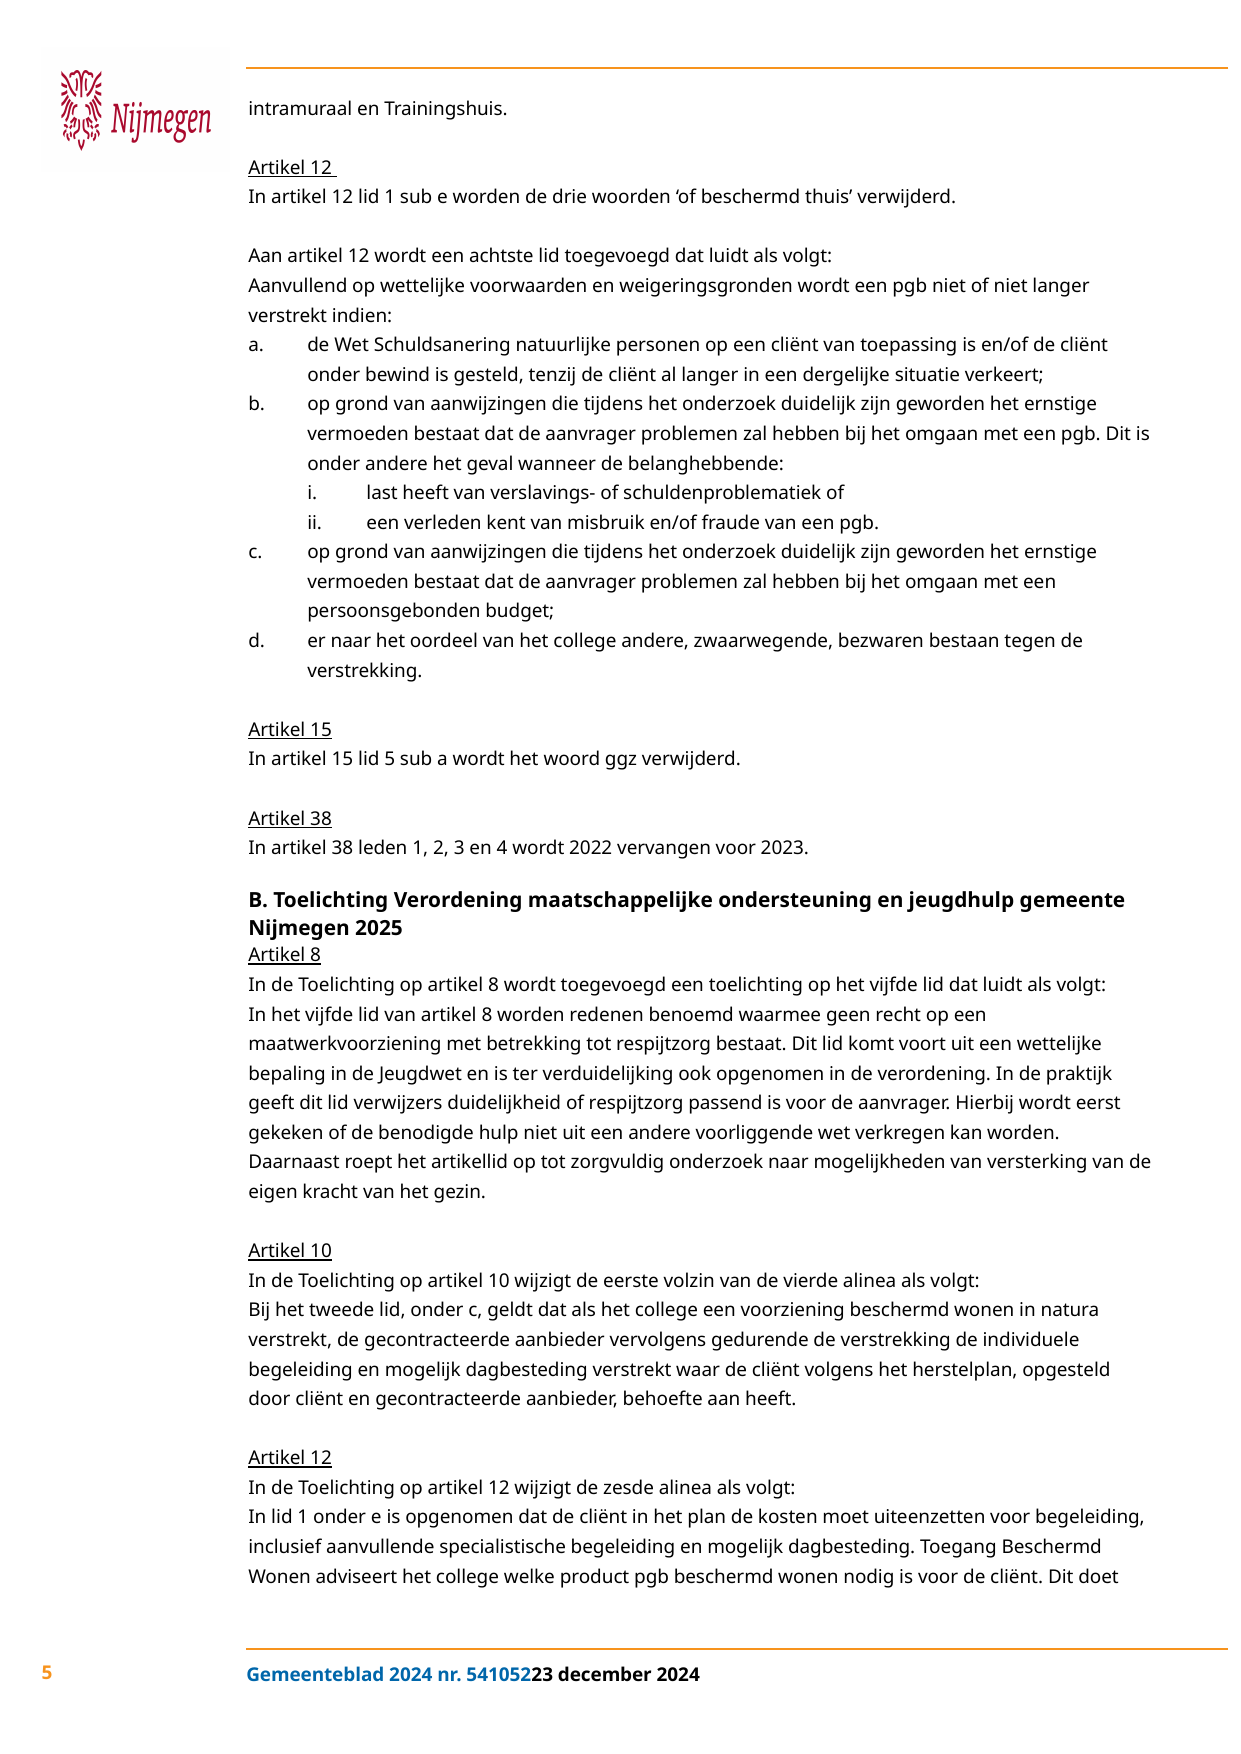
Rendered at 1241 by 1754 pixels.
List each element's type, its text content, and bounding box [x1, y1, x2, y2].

list op grond van aanwijzingen die tijdens het onderzoek duidelijk zijn geworden het ernstige vermoeden bestaat dat de aanvrager problemen zal hebben bij het omgaan met een pgb. Dit is onder andere het geval wanneer de belanghebbende: [248, 391, 1152, 476]
list last heeft van verslavings- of schuldenproblematiek of [307, 479, 1152, 505]
text In artikel 38 leden 1, 2, 3 en 4 wordt 2022 vervangen voor 2023. [248, 834, 1152, 860]
text In lid 1 onder e is opgenomen dat de cliënt in het plan de kosten moet uiteenzetten voor begeleiding, inclusief aanvullende specialistische begeleiding en mogelijk dagbesteding. Toegang Beschermd Wonen adviseert het college welke product pgb beschermd wonen nodig is voor de cliënt. Dit doet [248, 1504, 1152, 1589]
text Artikel 12 [248, 1444, 1152, 1470]
text In de Toelichting op artikel 12 wijzigt de zesde alinea als volgt: [248, 1474, 1152, 1500]
text Artikel 12 [248, 154, 1152, 180]
text Bij het tweede lid, onder c, geldt dat als het college een voorziening beschermd wonen in natura verstrekt, de gecontracteerde aanbieder vervolgens gedurende de verstrekking de individuele begeleiding en mogelijk dagbesteding verstrekt waar de cliënt volgens het herstelplan, opgesteld door cliënt en gecontracteerde aanbieder, behoefte aan heeft. [248, 1297, 1152, 1411]
list er naar het oordeel van het college andere, zwaarwegende, bezwaren bestaan tegen de verstrekking. [248, 627, 1152, 683]
text In artikel 15 lid 5 sub a wordt het woord ggz verwijderd. [248, 746, 1152, 771]
text Artikel 15 [248, 716, 1152, 742]
text In de Toelichting op artikel 10 wijzigt de eerste volzin van de vierde alinea als volgt: [248, 1267, 1152, 1293]
text Aanvullend op wettelijke voorwaarden en weigeringsgronden wordt een pgb niet of niet langer verstrekt indien: [248, 272, 1152, 328]
list op grond van aanwijzingen die tijdens het onderzoek duidelijk zijn geworden het ernstige vermoeden bestaat dat de aanvrager problemen zal hebben bij het omgaan met een persoonsgebonden budget; [248, 538, 1152, 623]
picture [41, 47, 231, 172]
text In de Toelichting op artikel 8 wordt toegevoegd een toelichting op het vijfde lid dat luidt als volgt: [248, 971, 1152, 997]
text Artikel 10 [248, 1237, 1152, 1263]
text B. Toelichting Verordening maatschappelijke ondersteuning en jeugdhulp gemeente Nijmegen 2025 [248, 885, 1152, 942]
list een verleden kent van misbruik en/of fraude van een pgb. [307, 509, 1152, 535]
text In artikel 12 lid 1 sub e worden de drie woorden ‘of beschermd thuis’ verwijderd. [248, 183, 1152, 209]
text intramuraal en Trainingshuis. [248, 95, 1152, 121]
text Artikel 38 [248, 805, 1152, 831]
text Aan artikel 12 wordt een achtste lid toegevoegd dat luidt als volgt: [248, 243, 1152, 268]
text Artikel 8 [248, 942, 1152, 967]
list de Wet Schuldsanering natuurlijke personen op een cliënt van toepassing is en/of de cliënt onder bewind is gesteld, tenzij de cliënt al langer in een dergelijke situatie verkeert; [248, 331, 1152, 387]
text In het vijfde lid van artikel 8 worden redenen benoemd waarmee geen recht op een maatwerkvoorziening met betrekking tot respijtzorg bestaat. Dit lid komt voort uit een wettelijke bepaling in de Jeugdwet en is ter verduidelijking ook opgenomen in de verordening. In de praktijk geeft dit lid verwijzers duidelijkheid of respijtzorg passend is voor de aanvrager. Hierbij wordt eerst gekeken of de benodigde hulp niet uit een andere voorliggende wet verkregen kan worden. Daarnaast roept het artikellid op tot zorgvuldig onderzoek naar mogelijkheden van versterking van de eigen kracht van het gezin. [248, 1001, 1152, 1204]
